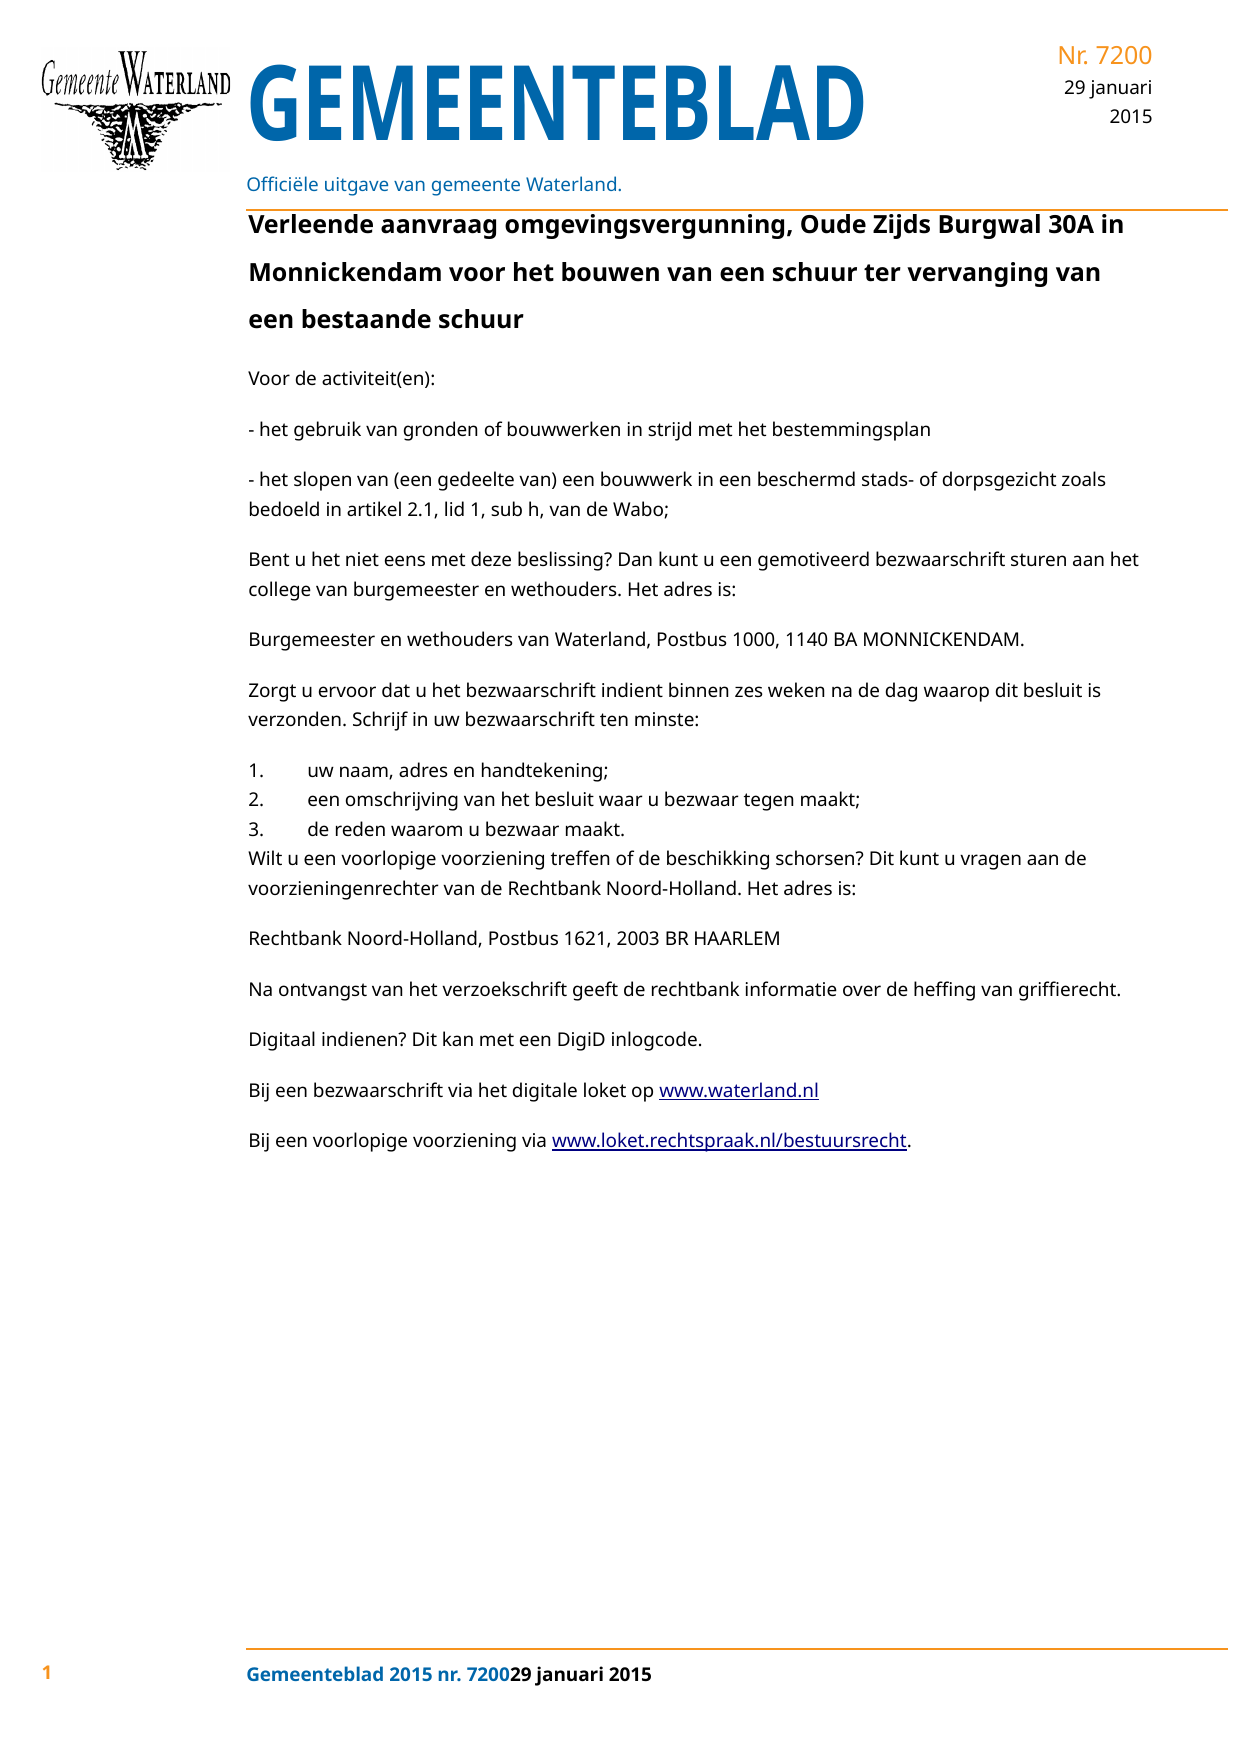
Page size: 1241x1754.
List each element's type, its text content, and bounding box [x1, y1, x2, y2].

text Digitaal indienen? Dit kan met een DigiD inlogcode. [248, 1026, 1152, 1052]
text Bent u het niet eens met deze beslissing? Dan kunt u een gemotiveerd bezwaarschrift sturen aan het college van burgemeester en wethouders. Het adres is: [248, 546, 1152, 602]
picture [41, 47, 231, 172]
text Na ontvangst van het verzoekschrift geeft de rechtbank informatie over de heffing van griffierecht. [248, 976, 1152, 1002]
text Verleende aanvraag omgevingsvergunning, Oude Zijds Burgwal 30A in Monnickendam voor het bouwen van een schuur ter vervanging van een bestaande schuur [248, 211, 1152, 336]
text Bij een voorlopige voorziening via www.loket.rechtspraak.nl/bestuursrecht. [248, 1127, 1152, 1153]
text Bij een bezwaarschrift via het digitale loket op www.waterland.nl [248, 1077, 1152, 1102]
text Zorgt u ervoor dat u het bezwaarschrift indient binnen zes weken na de dag waarop dit besluit is verzonden. Schrijf in uw bezwaarschrift ten minste: [248, 677, 1152, 732]
text Voor de activiteit(en): [248, 366, 1152, 391]
list uw naam, adres en handtekening; [248, 757, 1152, 782]
text - het gebruik van gronden of bouwwerken in strijd met het bestemmingsplan [248, 416, 1152, 442]
text Burgemeester en wethouders van Waterland, Postbus 1000, 1140 BA MONNICKENDAM. [248, 626, 1152, 652]
text - het slopen van (een gedeelte van) een bouwwerk in een beschermd stads- of dorpsgezicht zoals bedoeld in artikel 2.1, lid 1, sub h, van de Wabo; [248, 466, 1152, 522]
text Rechtbank Noord-Holland, Postbus 1621, 2003 BR HAARLEM [248, 926, 1152, 951]
list een omschrijving van het besluit waar u bezwaar tegen maakt; [248, 786, 1152, 812]
list de reden waarom u bezwaar maakt. [248, 816, 1152, 842]
text Wilt u een voorlopige voorziening treffen of de beschikking schorsen? Dit kunt u vragen aan de voorzieningenrechter van de Rechtbank Noord-Holland. Het adres is: [248, 846, 1152, 901]
